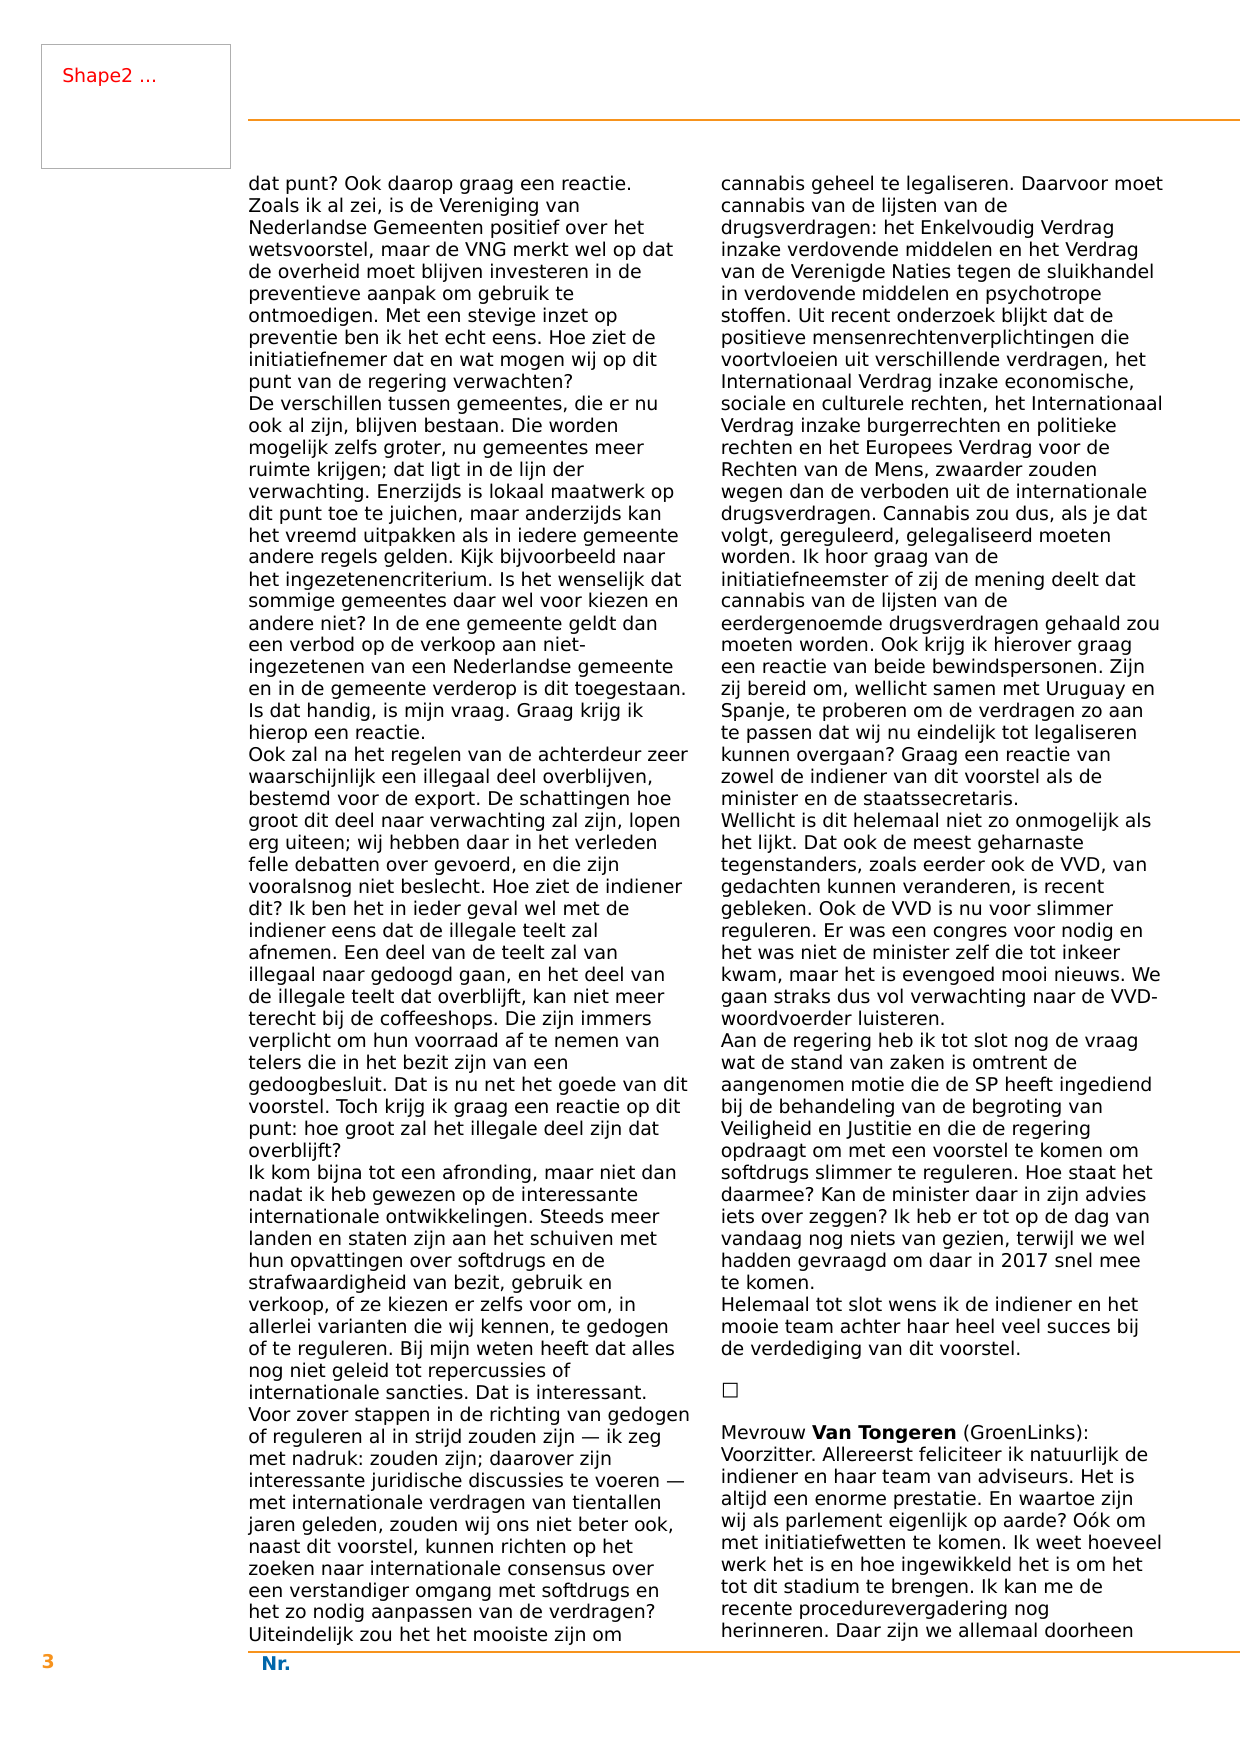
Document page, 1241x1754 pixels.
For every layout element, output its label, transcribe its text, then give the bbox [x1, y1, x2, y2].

text Wellicht is dit helemaal niet zo onmogelijk als het lijkt. Dat ook de meest geharnaste tegenstanders, zoals eerder ook de VVD, van gedachten kunnen veranderen, is recent gebleken. Ook de VVD is nu voor slimmer reguleren. Er was een congres voor nodig en het was niet de minister zelf die tot inkeer kwam, maar het is evengoed mooi nieuws. We gaan straks dus vol verwachting naar de VVD-woordvoerder luisteren. [721, 810, 1163, 1030]
text De verschillen tussen gemeentes, die er nu ook al zijn, blijven bestaan. Die worden mogelijk zelfs groter, nu gemeentes meer ruimte krijgen; dat ligt in de lijn der verwachting. Enerzijds is lokaal maatwerk op dit punt toe te juichen, maar anderzijds kan het vreemd uitpakken als in iedere gemeente andere regels gelden. Kijk bijvoorbeeld naar het ingezetenencriterium. Is het wenselijk dat sommige gemeentes daar wel voor kiezen en andere niet? In de ene gemeente geldt dan een verbod op de verkoop aan niet-ingezetenen van een Nederlandse gemeente en in de gemeente verderop is dit toegestaan. Is dat handig, is mijn vraag. Graag krijg ik hierop een reactie. [248, 393, 691, 744]
text ⬜ [721, 1380, 1163, 1402]
text Ook zal na het regelen van de achterdeur zeer waarschijnlijk een illegaal deel overblijven, bestemd voor de export. De schattingen hoe groot dit deel naar verwachting zal zijn, lopen erg uiteen; wij hebben daar in het verleden felle debatten over gevoerd, en die zijn vooralsnog niet beslecht. Hoe ziet de indiener dit? Ik ben het in ieder geval wel met de indiener eens dat de illegale teelt zal afnemen. Een deel van de teelt zal van illegaal naar gedoogd gaan, en het deel van de illegale teelt dat overblijft, kan niet meer terecht bij de coffeeshops. Die zijn immers verplicht om hun voorraad af te nemen van telers die in het bezit zijn van een gedoogbesluit. Dat is nu net het goede van dit voorstel. Toch krijg ik graag een reactie op dit punt: hoe groot zal het illegale deel zijn dat overblijft? [248, 744, 691, 1162]
text dat punt? Ook daarop graag een reactie. [248, 173, 691, 195]
text Mevrouw Van Tongeren (GroenLinks): [721, 1422, 1163, 1444]
text Voorzitter. Allereerst feliciteer ik natuurlijk de indiener en haar team van adviseurs. Het is altijd een enorme prestatie. En waartoe zijn wij als parlement eigenlijk op aarde? Oók om met initiatiefwetten te komen. Ik weet hoeveel werk het is en hoe ingewikkeld het is om het tot dit stadium te brengen. Ik kan me de recente procedurevergadering nog herinneren. Daar zijn we allemaal doorheen [721, 1444, 1163, 1641]
text Ik kom bijna tot een afronding, maar niet dan nadat ik heb gewezen op de interessante internationale ontwikkelingen. Steeds meer landen en staten zijn aan het schuiven met hun opvattingen over softdrugs en de strafwaardigheid van bezit, gebruik en verkoop, of ze kiezen er zelfs voor om, in allerlei varianten die wij kennen, te gedogen of te reguleren. Bij mijn weten heeft dat alles nog niet geleid tot repercussies of internationale sancties. Dat is interessant. Voor zover stappen in de richting van gedogen of reguleren al in strijd zouden zijn — ik zeg met nadruk: zouden zijn; daarover zijn interessante juridische discussies te voeren — met internationale verdragen van tientallen jaren geleden, zouden wij ons niet beter ook, naast dit voorstel, kunnen richten op het zoeken naar internationale consensus over een verstandiger omgang met softdrugs en het zo nodig aanpassen van de verdragen? [248, 1162, 691, 1623]
text cannabis geheel te legaliseren. Daarvoor moet cannabis van de lijsten van de drugsverdragen: het Enkelvoudig Verdrag inzake verdovende middelen en het Verdrag van de Verenigde Naties tegen de sluikhandel in verdovende middelen en psychotrope stoffen. Uit recent onderzoek blijkt dat de positieve mensenrechtenverplichtingen die voortvloeien uit verschillende verdragen, het Internationaal Verdrag inzake economische, sociale en culturele rechten, het Internationaal Verdrag inzake burgerrechten en politieke rechten en het Europees Verdrag voor de Rechten van de Mens, zwaarder zouden wegen dan de verboden uit de internationale drugsverdragen. Cannabis zou dus, als je dat volgt, gereguleerd, gelegaliseerd moeten worden. Ik hoor graag van de initiatiefneemster of zij de mening deelt dat cannabis van de lijsten van de eerdergenoemde drugsverdragen gehaald zou moeten worden. Ook krijg ik hierover graag een reactie van beide bewindspersonen. Zijn zij bereid om, wellicht samen met Uruguay en Spanje, te proberen om de verdragen zo aan te passen dat wij nu eindelijk tot legaliseren kunnen overgaan? Graag een reactie van zowel de indiener van dit voorstel als de minister en de staatssecretaris. [721, 173, 1163, 810]
text Aan de regering heb ik tot slot nog de vraag wat de stand van zaken is omtrent de aangenomen motie die de SP heeft ingediend bij de behandeling van de begroting van Veiligheid en Justitie en die de regering opdraagt om met een voorstel te komen om softdrugs slimmer te reguleren. Hoe staat het daarmee? Kan de minister daar in zijn advies iets over zeggen? Ik heb er tot op de dag van vandaag nog niets van gezien, terwijl we wel hadden gevraagd om daar in 2017 snel mee te komen. [721, 1030, 1163, 1294]
text Uiteindelijk zou het het mooiste zijn om [248, 1623, 691, 1645]
text Zoals ik al zei, is de Vereniging van Nederlandse Gemeenten positief over het wetsvoorstel, maar de VNG merkt wel op dat de overheid moet blijven investeren in de preventieve aanpak om gebruik te ontmoedigen. Met een stevige inzet op preventie ben ik het echt eens. Hoe ziet de initiatiefnemer dat en wat mogen wij op dit punt van de regering verwachten? [248, 195, 691, 393]
text Helemaal tot slot wens ik de indiener en het mooie team achter haar heel veel succes bij de verdediging van dit voorstel. [721, 1294, 1163, 1360]
